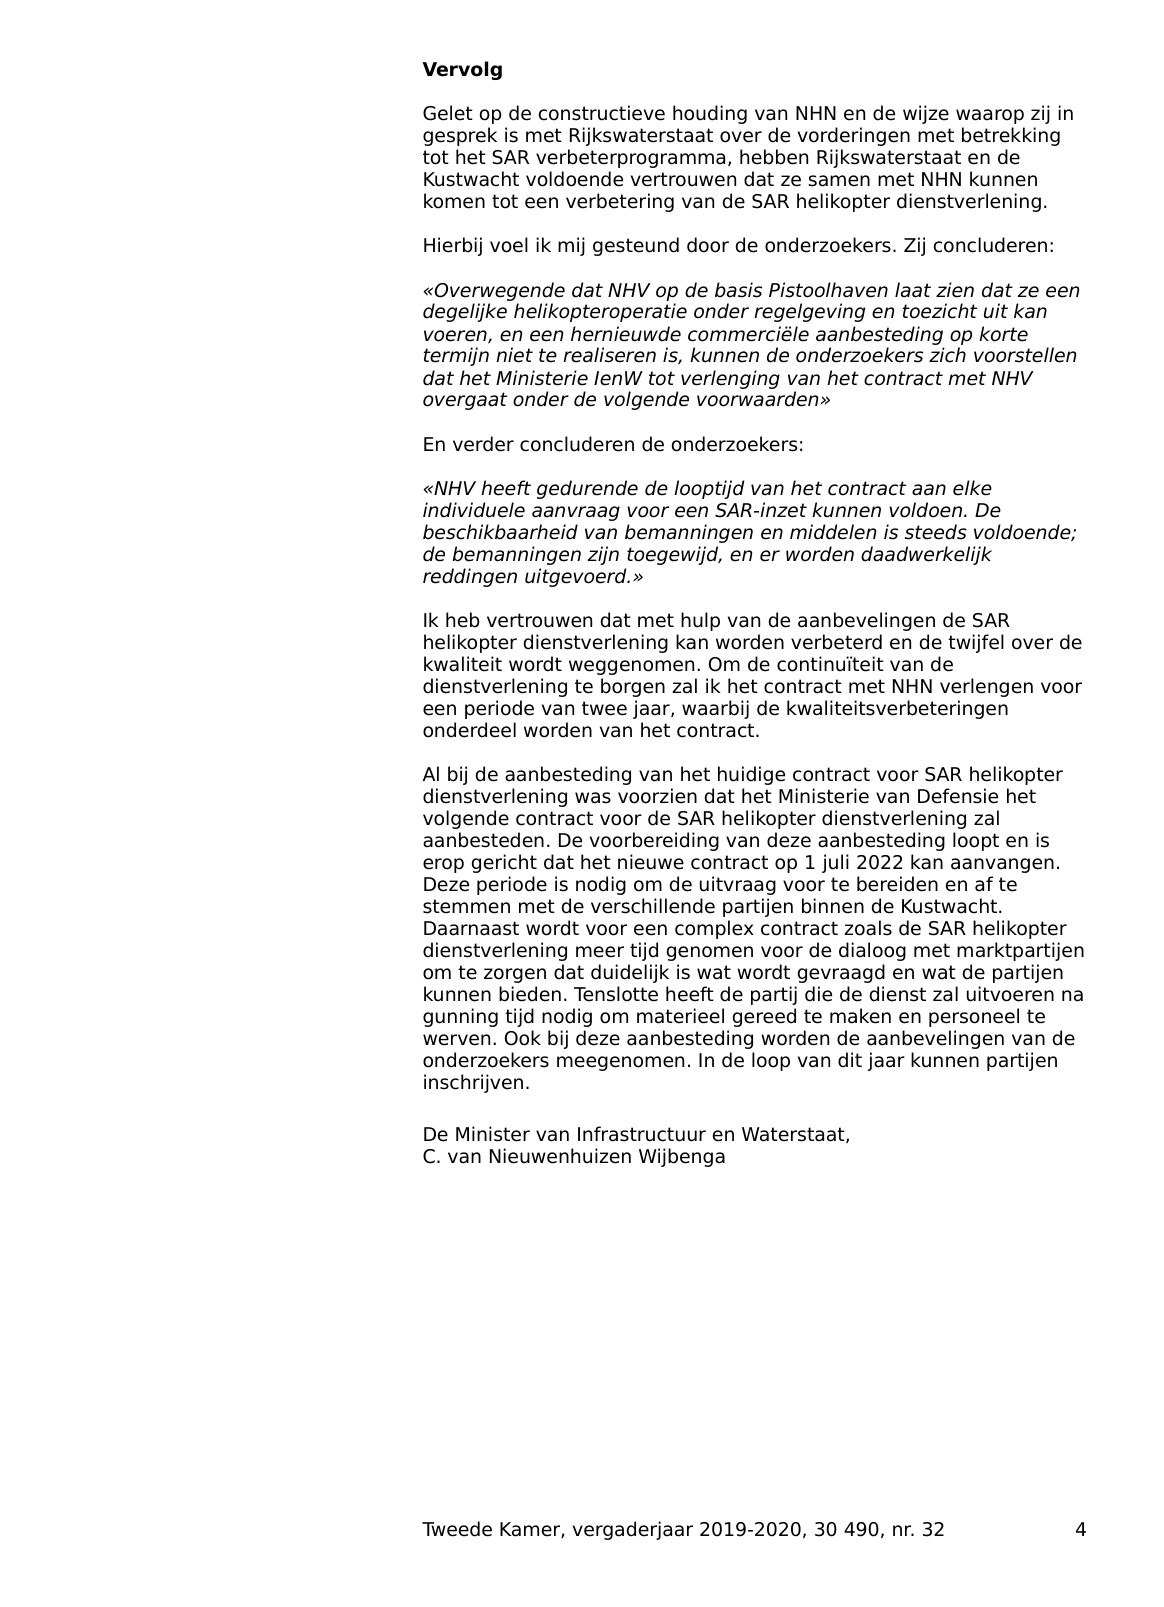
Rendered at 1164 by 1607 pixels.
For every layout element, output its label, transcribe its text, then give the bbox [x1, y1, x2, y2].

text Hierbij voel ik mij gesteund door de onderzoekers. Zij concluderen: [422, 235, 1087, 257]
text Al bij de aanbesteding van het huidige contract voor SAR helikopter dienstverlening was voorzien dat het Ministerie van Defensie het volgende contract voor de SAR helikopter dienstverlening zal aanbesteden. De voorbereiding van deze aanbesteding loopt en is erop gericht dat het nieuwe contract op 1 juli 2022 kan aanvangen. Deze periode is nodig om de uitvraag voor te bereiden en af te stemmen met de verschillende partijen binnen de Kustwacht. Daarnaast wordt voor een complex contract zoals de SAR helikopter dienstverlening meer tijd genomen voor de dialoog met marktpartijen om te zorgen dat duidelijk is wat wordt gevraagd en wat de partijen kunnen bieden. Tenslotte heeft de partij die de dienst zal uitvoeren na gunning tijd nodig om materieel gereed te maken en personeel te werven. Ook bij deze aanbesteding worden de aanbevelingen van de onderzoekers meegenomen. In de loop van dit jaar kunnen partijen inschrijven. [422, 764, 1087, 1093]
subtitle Vervolg [422, 59, 1087, 81]
text Ik heb vertrouwen dat met hulp van de aanbevelingen de SAR helikopter dienstverlening kan worden verbeterd en de twijfel over de kwaliteit wordt weggenomen. Om de continuïteit van de dienstverlening te borgen zal ik het contract met NHN verlengen voor een periode van twee jaar, waarbij de kwaliteitsverbeteringen onderdeel worden van het contract. [422, 610, 1087, 742]
text Gelet op de constructieve houding van NHN en de wijze waarop zij in gesprek is met Rijkswaterstaat over de vorderingen met betrekking tot het SAR verbeterprogramma, hebben Rijkswaterstaat en de Kustwacht voldoende vertrouwen dat ze samen met NHN kunnen komen tot een verbetering van de SAR helikopter dienstverlening. [422, 103, 1087, 213]
text «Overwegende dat NHV op de basis Pistoolhaven laat zien dat ze een degelijke helikopteroperatie onder regelgeving en toezicht uit kan voeren, en een hernieuwde commerciële aanbesteding op korte termijn niet te realiseren is, kunnen de onderzoekers zich voorstellen dat het Ministerie IenW tot verlenging van het contract met NHV overgaat onder de volgende voorwaarden» [422, 279, 1087, 411]
text En verder concluderen de onderzoekers: [422, 433, 1087, 456]
text De Minister van Infrastructuur en Waterstaat, C. van Nieuwenhuizen Wijbenga [422, 1123, 1087, 1167]
text «NHV heeft gedurende de looptijd van het contract aan elke individuele aanvraag voor een SAR-inzet kunnen voldoen. De beschikbaarheid van bemanningen en middelen is steeds voldoende; de bemanningen zijn toegewijd, en er worden daadwerkelijk reddingen uitgevoerd.» [422, 478, 1087, 588]
